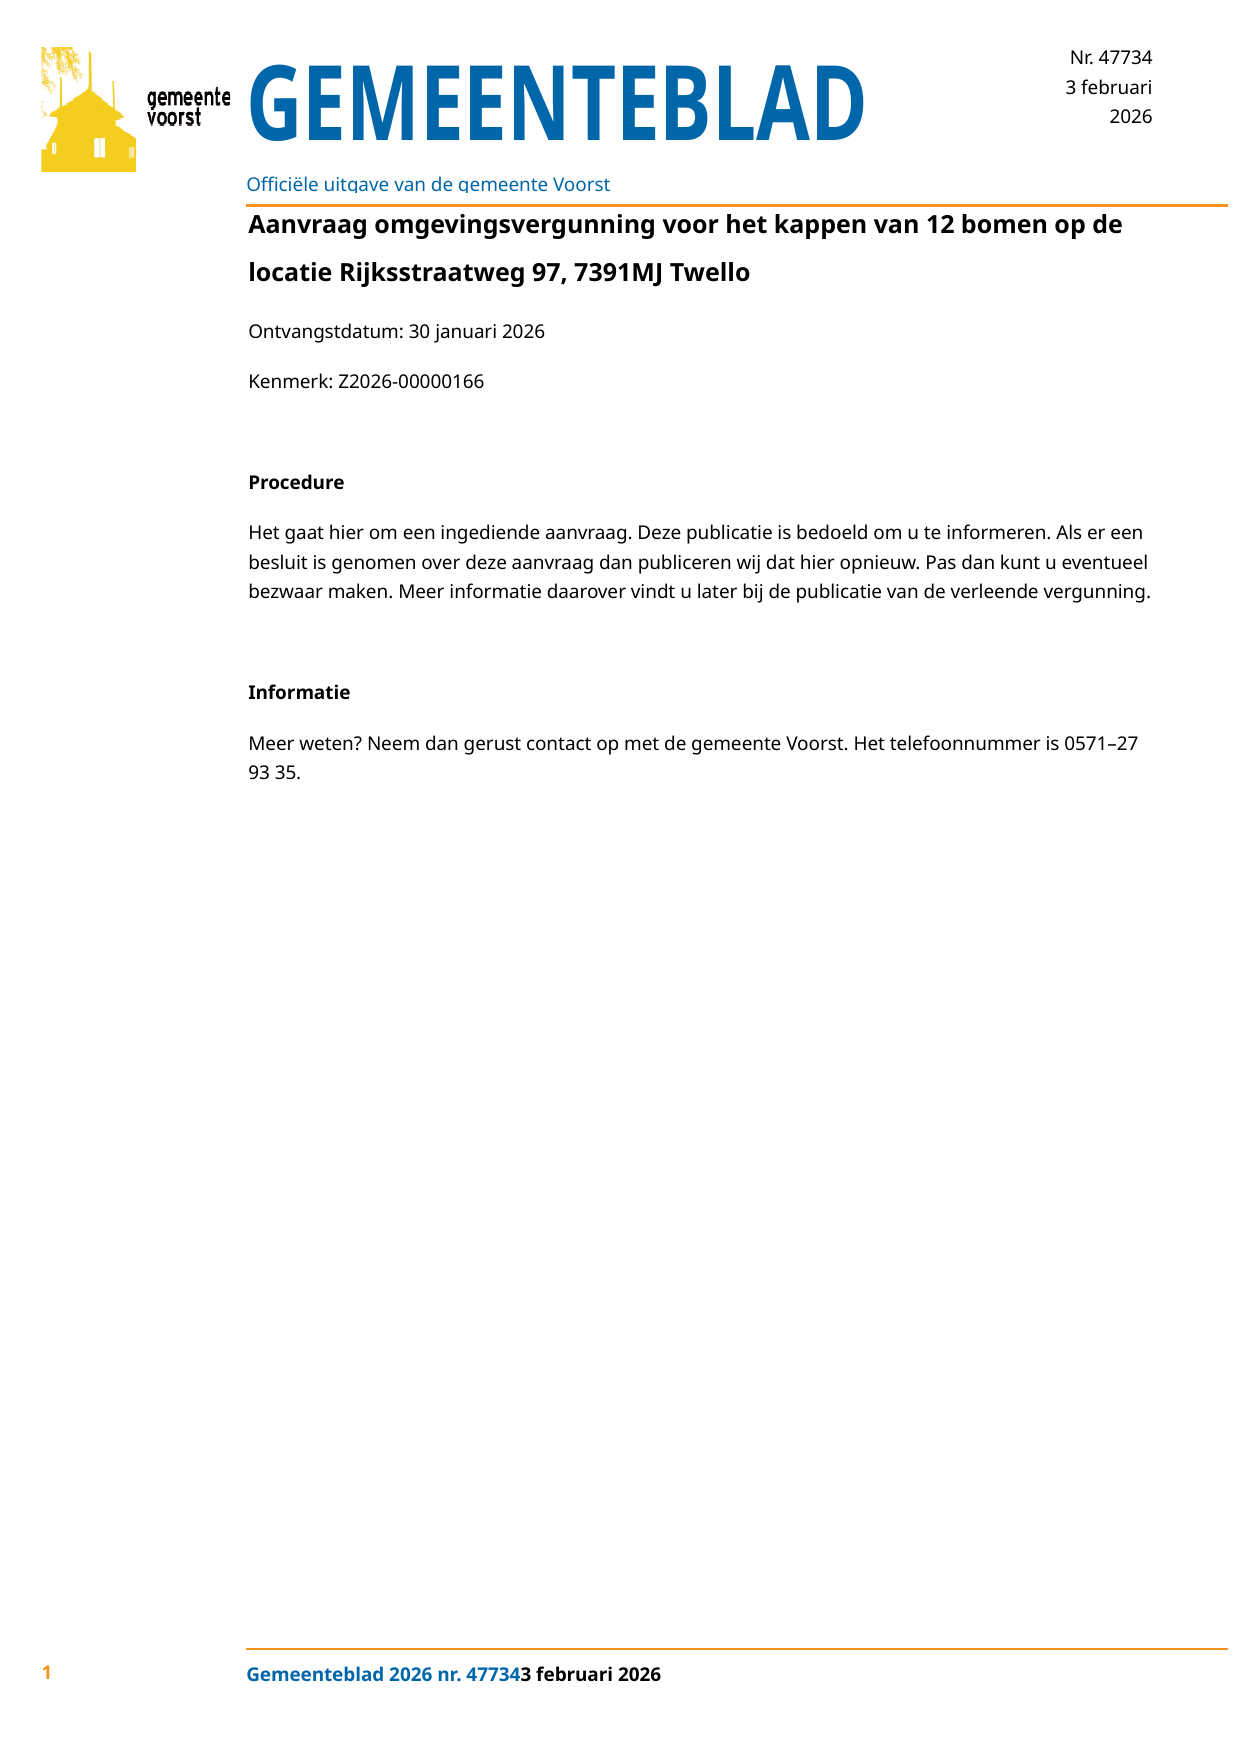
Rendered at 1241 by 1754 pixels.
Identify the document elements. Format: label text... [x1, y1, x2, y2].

text Ontvangstdatum: 30 januari 2026 [248, 318, 1152, 344]
text Aanvraag omgevingsvergunning voor het kappen van 12 bomen op de locatie Rijksstraatweg 97, 7391MJ Twello [248, 207, 1152, 288]
text Kenmerk: Z2026-00000166 [248, 368, 1152, 394]
text Het gaat hier om een ingediende aanvraag. Deze publicatie is bedoeld om u te informeren. Als er een besluit is genomen over deze aanvraag dan publiceren wij dat hier opnieuw. Pas dan kunt u eventueel bezwaar maken. Meer informatie daarover vindt u later bij de publicatie van de verleende vergunning. [248, 519, 1152, 604]
text Meer weten? Neem dan gerust contact op met de gemeente Voorst. Het telefoonnummer is 0571–27 93 35. [248, 730, 1152, 785]
text Informatie [248, 679, 1152, 705]
picture [41, 47, 231, 172]
text Procedure [248, 469, 1152, 495]
